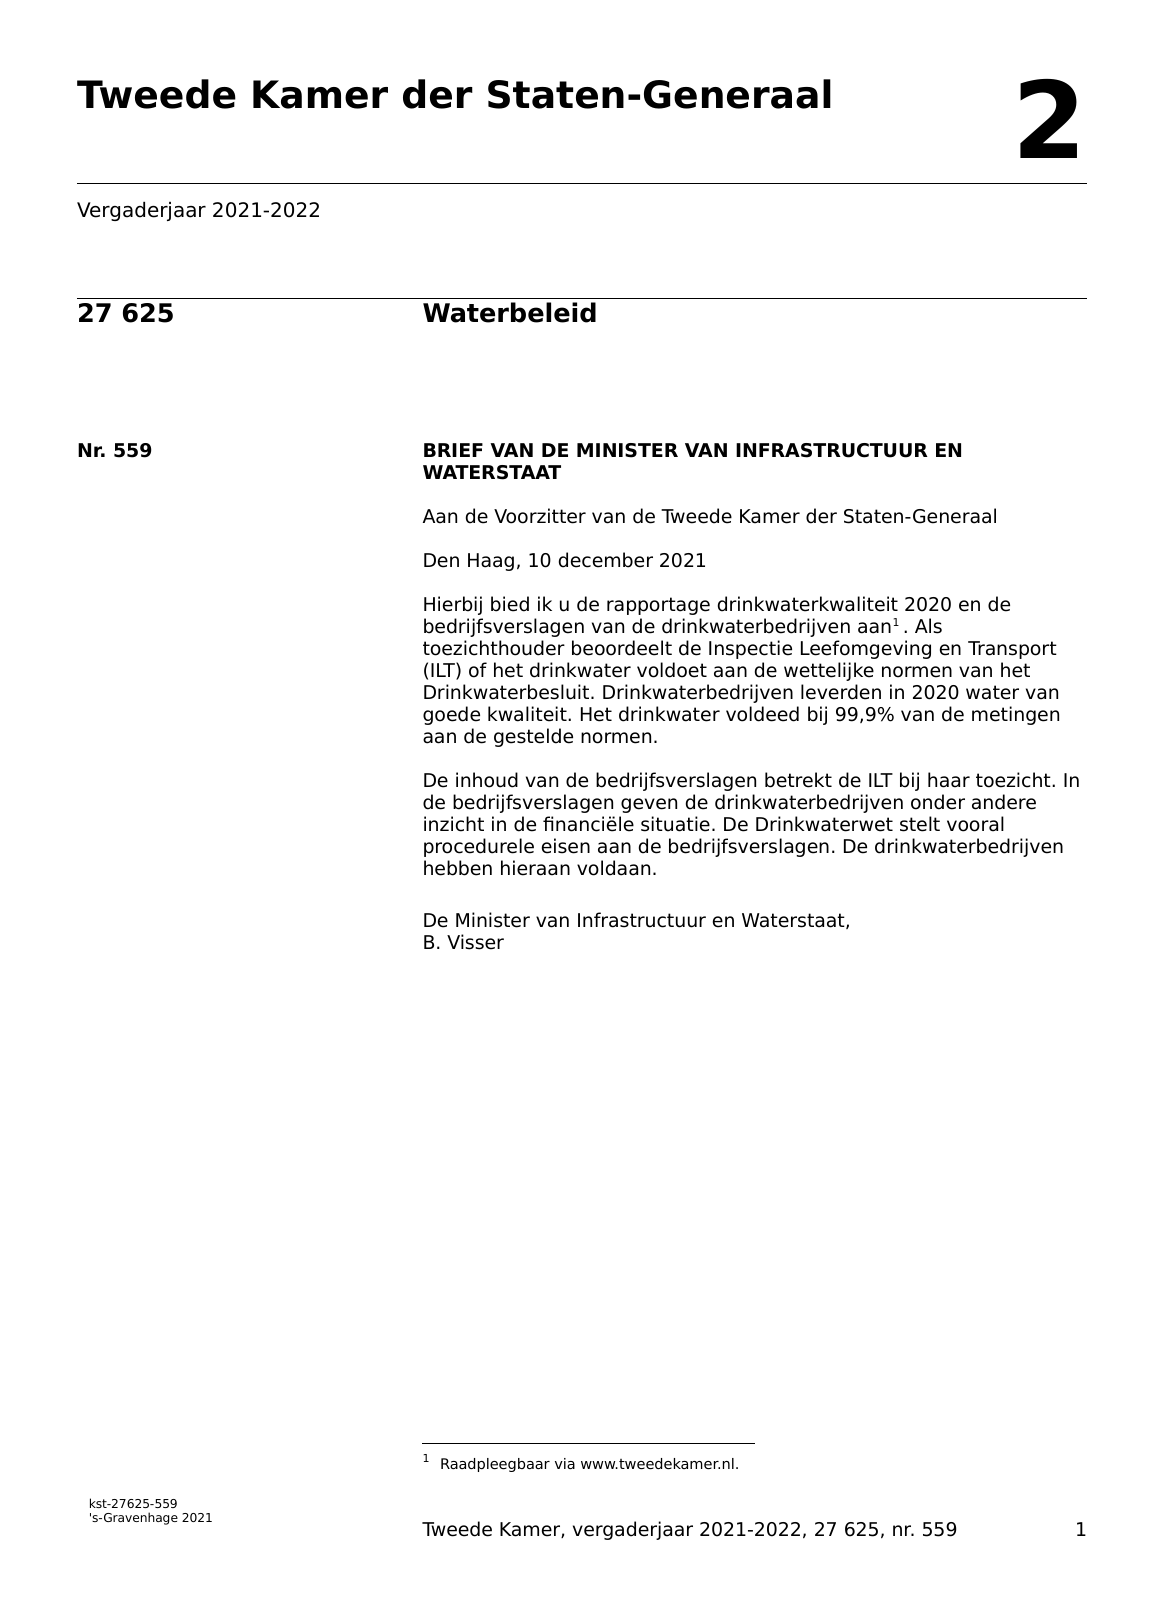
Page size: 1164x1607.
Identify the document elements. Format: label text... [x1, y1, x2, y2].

table_header 2 [886, 59, 1087, 183]
subtitle 27 625 Waterbeleid [77, 299, 1087, 329]
text Raadpleegbaar via www.tweedekamer.nl. [422, 1452, 1087, 1474]
text De inhoud van de bedrijfsverslagen betrekt de ILT bij haar toezicht. In de bedrijfsverslagen geven de drinkwaterbedrijven onder andere inzicht in de financiële situatie. De Drinkwaterwet stelt vooral procedurele eisen aan de bedrijfsverslagen. De drinkwaterbedrijven hebben hieraan voldaan. [422, 770, 1087, 880]
text Hierbij bied ik u de rapportage drinkwaterkwaliteit 2020 en de bedrijfsverslagen van de drinkwaterbedrijven aan. Als toezichthouder beoordeelt de Inspectie Leefomgeving en Transport (ILT) of het drinkwater voldoet aan de wettelijke normen van het Drinkwaterbesluit. Drinkwaterbedrijven leverden in 2020 water van goede kwaliteit. Het drinkwater voldeed bij 99,9% van de metingen aan de gestelde normen. [422, 594, 1087, 748]
text Aan de Voorzitter van de Tweede Kamer der Staten-Generaal [422, 506, 1087, 528]
text kst-27625-559 [88, 1497, 323, 1511]
text De Minister van Infrastructuur en Waterstaat, B. Visser [422, 910, 1087, 954]
text 's-Gravenhage 2021 [88, 1511, 323, 1525]
subtitle Nr. 559 BRIEF VAN DE MINISTER VAN INFRASTRUCTUUR EN WATERSTAAT [77, 440, 1087, 484]
table_cell Vergaderjaar 2021-2022 [77, 184, 1087, 298]
table_header Tweede Kamer der Staten-Generaal [77, 59, 886, 183]
text Den Haag, 10 december 2021 [422, 550, 1087, 572]
